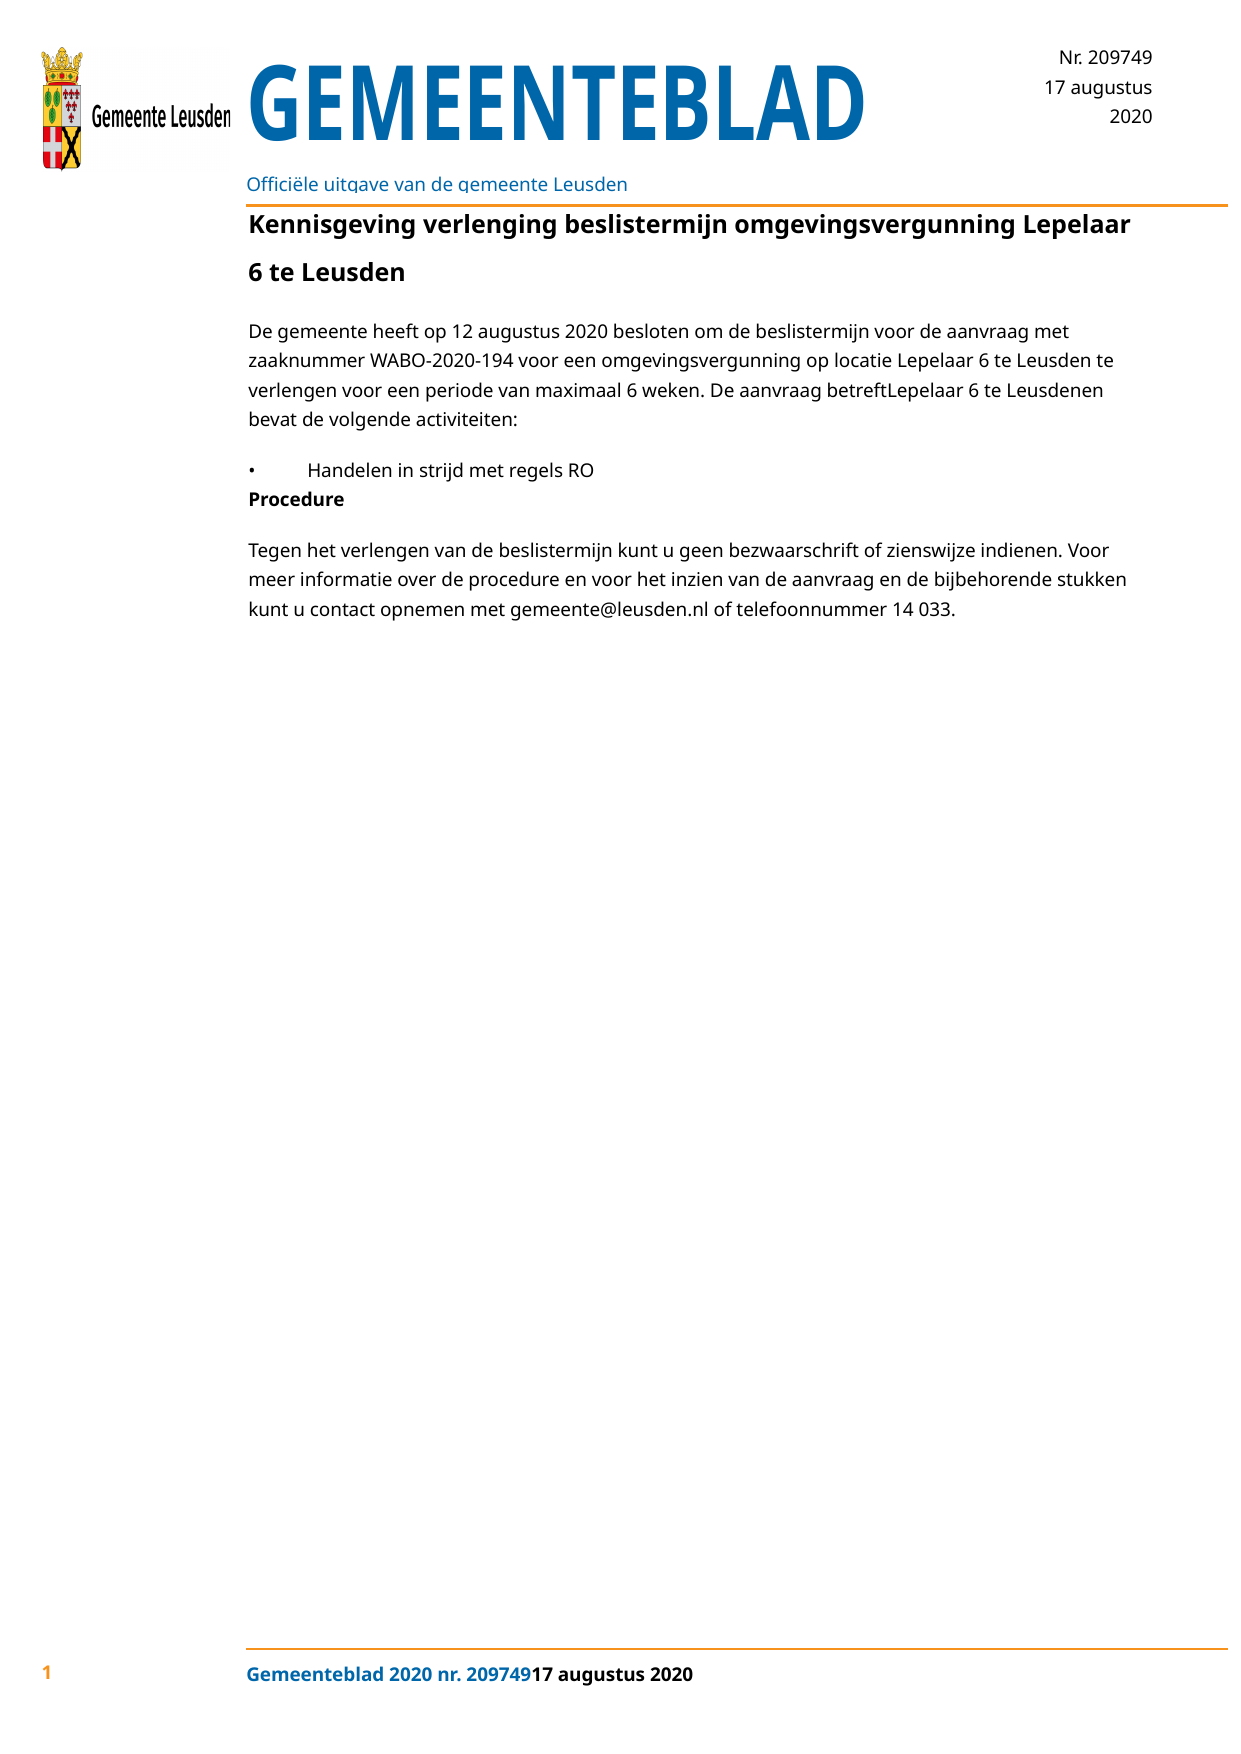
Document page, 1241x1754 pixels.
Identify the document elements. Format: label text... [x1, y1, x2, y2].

text Kennisgeving verlenging beslistermijn omgevingsvergunning Lepelaar 6 te Leusden [248, 207, 1152, 288]
text Tegen het verlengen van de beslistermijn kunt u geen bezwaarschrift of zienswijze indienen. Voor meer informatie over de procedure en voor het inzien van de aanvraag en de bijbehorende stukken kunt u contact opnemen met gemeente@leusden.nl of telefoonnummer 14 033. [248, 537, 1152, 622]
picture [41, 47, 231, 172]
list Handelen in strijd met regels RO [248, 457, 1152, 483]
text Procedure [248, 487, 1152, 512]
text De gemeente heeft op 12 augustus 2020 besloten om de beslistermijn voor de aanvraag met zaaknummer WABO-2020-194 voor een omgevingsvergunning op locatie Lepelaar 6 te Leusden te verlengen voor een periode van maximaal 6 weken. De aanvraag betreftLepelaar 6 te Leusdenen bevat de volgende activiteiten: [248, 318, 1152, 432]
